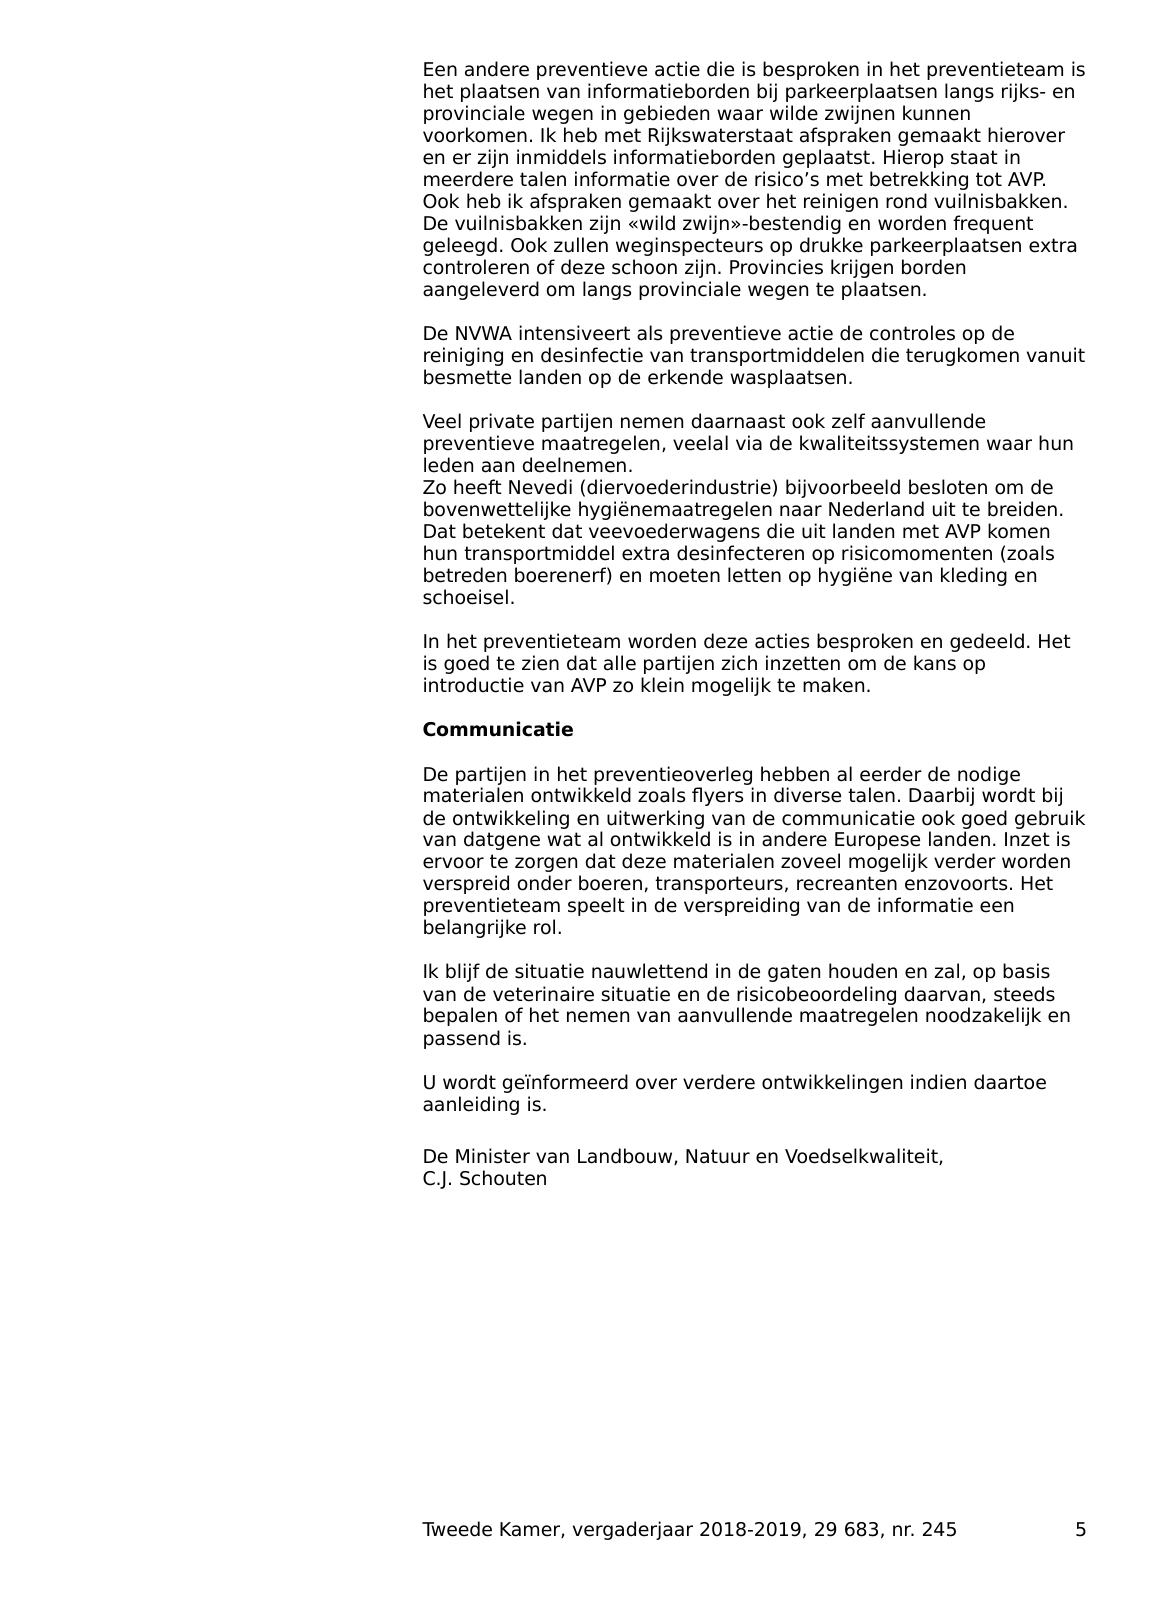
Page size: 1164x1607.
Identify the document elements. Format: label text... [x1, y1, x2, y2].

text De partijen in het preventieoverleg hebben al eerder de nodige materialen ontwikkeld zoals flyers in diverse talen. Daarbij wordt bij de ontwikkeling en uitwerking van de communicatie ook goed gebruik van datgene wat al ontwikkeld is in andere Europese landen. Inzet is ervoor te zorgen dat deze materialen zoveel mogelijk verder worden verspreid onder boeren, transporteurs, recreanten enzovoorts. Het preventieteam speelt in de verspreiding van de informatie een belangrijke rol. [422, 763, 1087, 939]
text Ik blijf de situatie nauwlettend in de gaten houden en zal, op basis van de veterinaire situatie en de risicobeoordeling daarvan, steeds bepalen of het nemen van aanvullende maatregelen noodzakelijk en passend is. [422, 961, 1087, 1049]
text Een andere preventieve actie die is besproken in het preventieteam is het plaatsen van informatieborden bij parkeerplaatsen langs rijks- en provinciale wegen in gebieden waar wilde zwijnen kunnen voorkomen. Ik heb met Rijkswaterstaat afspraken gemaakt hierover en er zijn inmiddels informatieborden geplaatst. Hierop staat in meerdere talen informatie over de risico’s met betrekking tot AVP. Ook heb ik afspraken gemaakt over het reinigen rond vuilnisbakken. De vuilnisbakken zijn «wild zwijn»-bestendig en worden frequent geleegd. Ook zullen weginspecteurs op drukke parkeerplaatsen extra controleren of deze schoon zijn. Provincies krijgen borden aangeleverd om langs provinciale wegen te plaatsen. [422, 59, 1087, 301]
text In het preventieteam worden deze acties besproken en gedeeld. Het is goed te zien dat alle partijen zich inzetten om de kans op introductie van AVP zo klein mogelijk te maken. [422, 631, 1087, 697]
text U wordt geïnformeerd over verdere ontwikkelingen indien daartoe aanleiding is. [422, 1072, 1087, 1116]
text Veel private partijen nemen daarnaast ook zelf aanvullende preventieve maatregelen, veelal via de kwaliteitssystemen waar hun leden aan deelnemen. [422, 411, 1087, 477]
text De Minister van Landbouw, Natuur en Voedselkwaliteit, C.J. Schouten [422, 1146, 1087, 1189]
text Zo heeft Nevedi (diervoederindustrie) bijvoorbeeld besloten om de bovenwettelijke hygiënemaatregelen naar Nederland uit te breiden. Dat betekent dat veevoederwagens die uit landen met AVP komen hun transportmiddel extra desinfecteren op risicomomenten (zoals betreden boerenerf) en moeten letten op hygiëne van kleding en schoeisel. [422, 477, 1087, 609]
text De NVWA intensiveert als preventieve actie de controles op de reiniging en desinfectie van transportmiddelen die terugkomen vanuit besmette landen op de erkende wasplaatsen. [422, 323, 1087, 389]
subtitle Communicatie [422, 719, 1087, 741]
